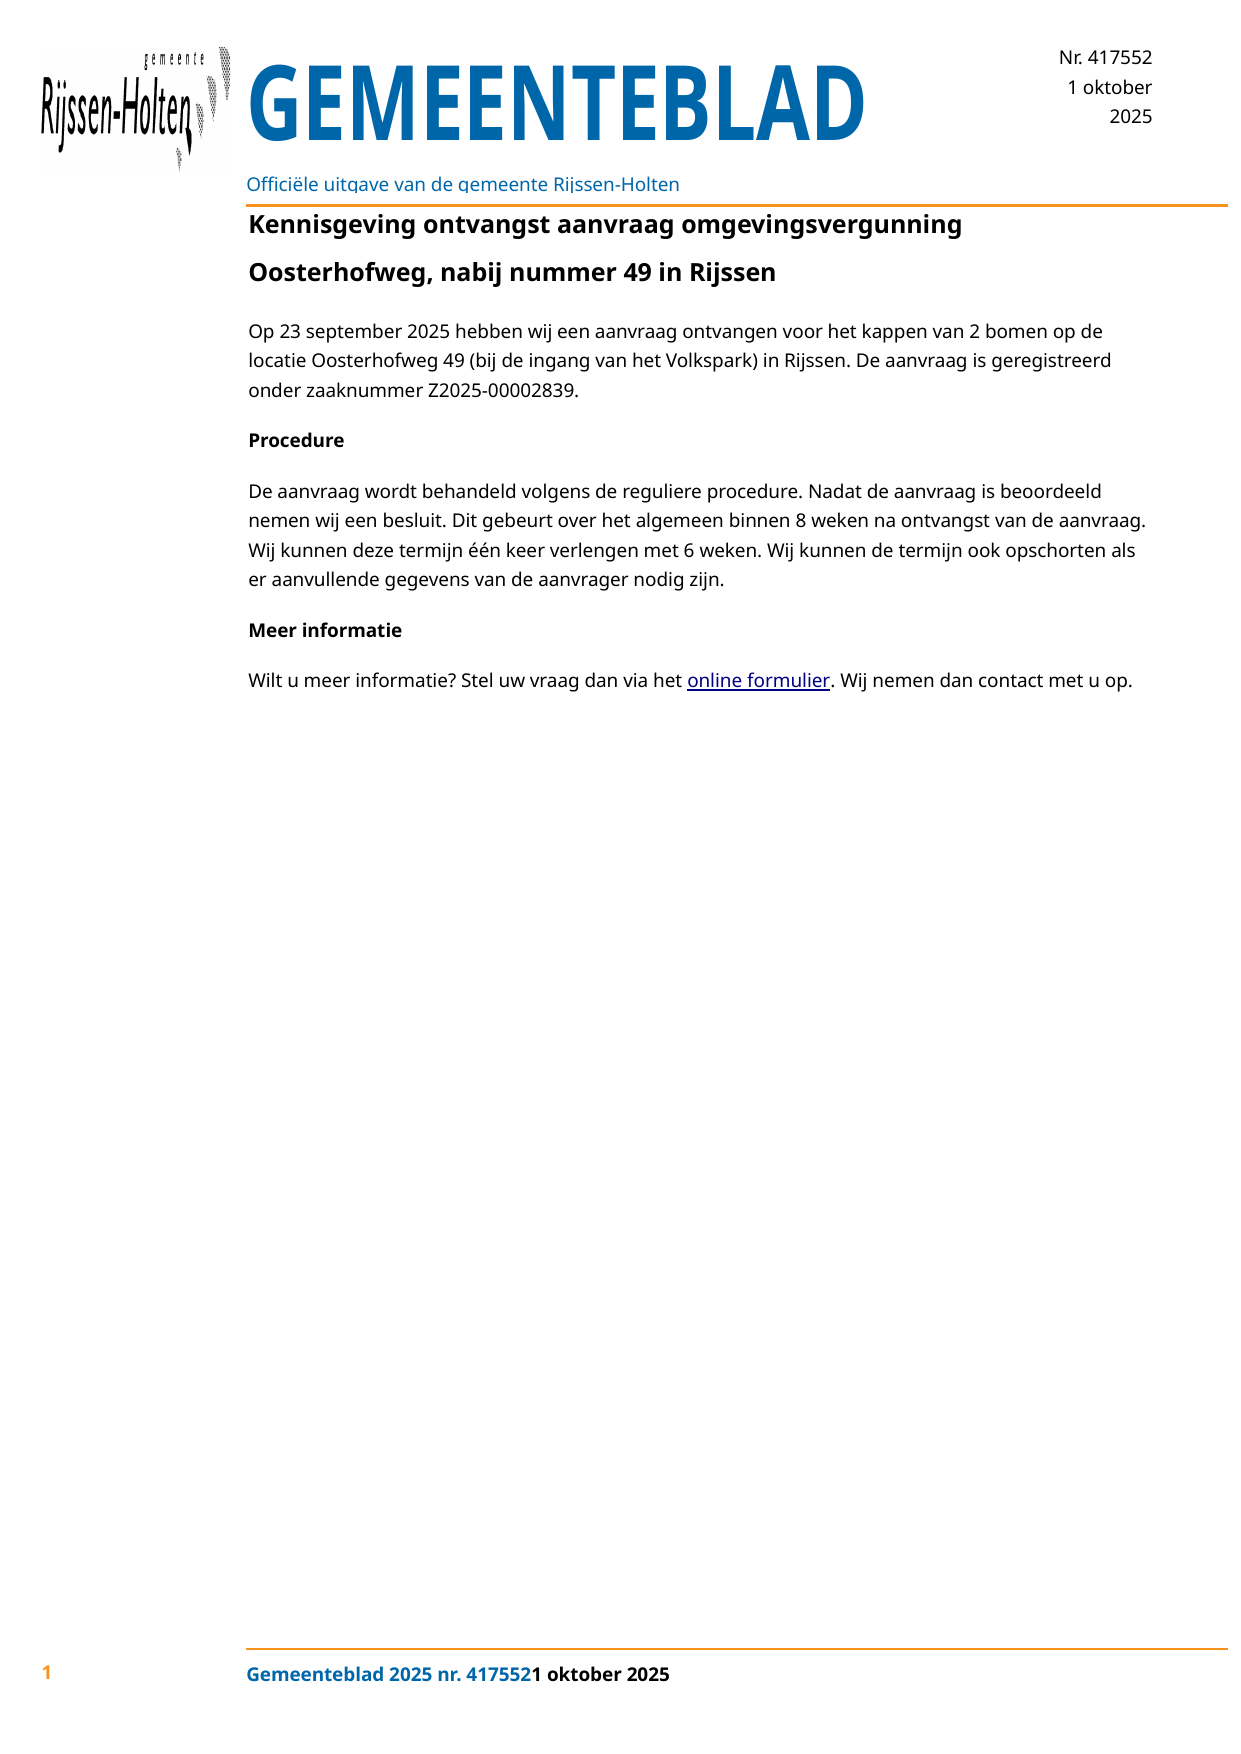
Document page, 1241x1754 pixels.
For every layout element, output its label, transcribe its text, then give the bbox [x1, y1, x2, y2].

text Meer informatie [248, 617, 1152, 643]
text De aanvraag wordt behandeld volgens de reguliere procedure. Nadat de aanvraag is beoordeeld nemen wij een besluit. Dit gebeurt over het algemeen binnen 8 weken na ontvangst van de aanvraag. Wij kunnen deze termijn één keer verlengen met 6 weken. Wij kunnen de termijn ook opschorten als er aanvullende gegevens van de aanvrager nodig zijn. [248, 478, 1152, 592]
text Wilt u meer informatie? Stel uw vraag dan via het online formulier. Wij nemen dan contact met u op. [248, 667, 1152, 693]
text Procedure [248, 427, 1152, 453]
text Kennisgeving ontvangst aanvraag omgevingsvergunning Oosterhofweg, nabij nummer 49 in Rijssen [248, 207, 1152, 288]
text Op 23 september 2025 hebben wij een aanvraag ontvangen voor het kappen van 2 bomen op de locatie Oosterhofweg 49 (bij de ingang van het Volkspark) in Rijssen. De aanvraag is geregistreerd onder zaaknummer Z2025-00002839. [248, 318, 1152, 403]
picture [41, 47, 231, 172]
